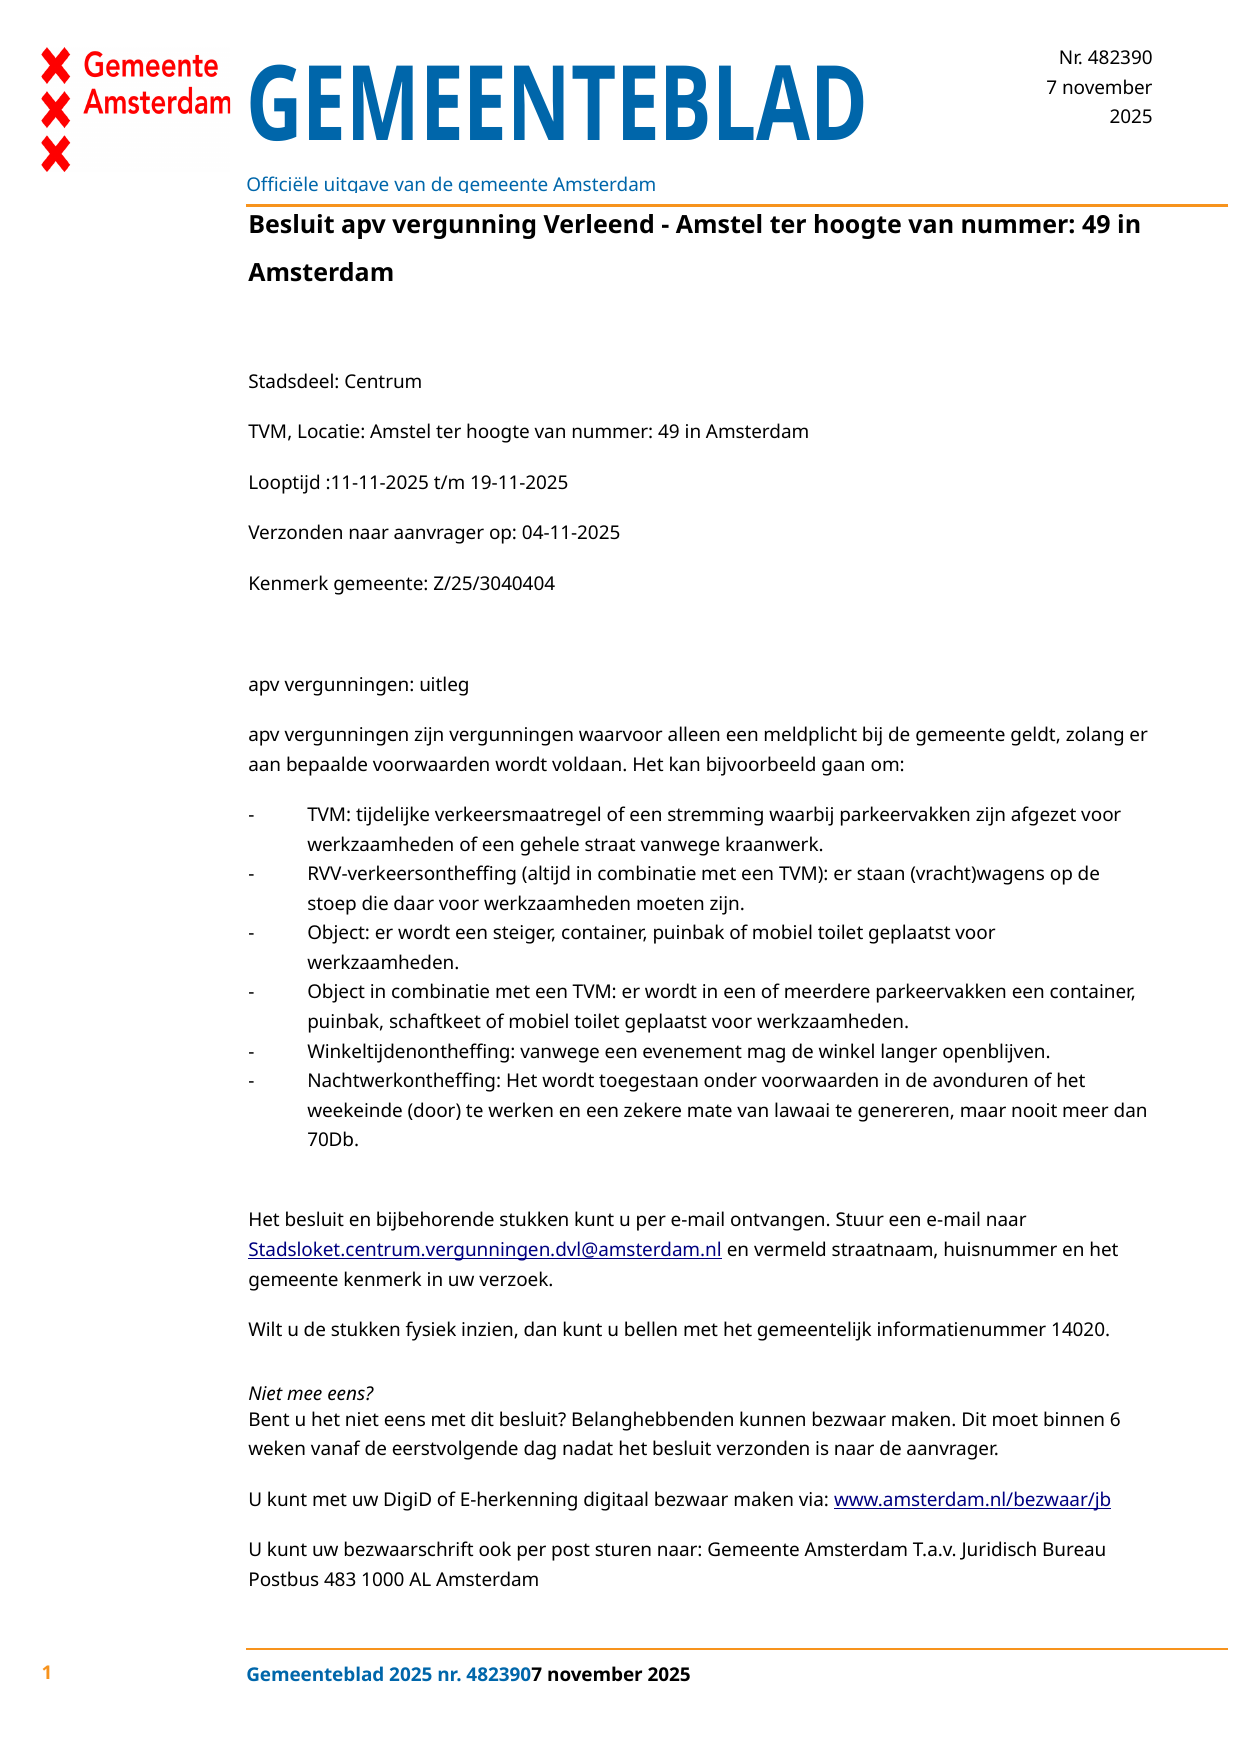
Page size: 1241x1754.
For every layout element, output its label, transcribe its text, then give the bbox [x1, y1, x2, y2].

text Verzonden naar aanvrager op: 04-11-2025 [248, 519, 1152, 545]
text TVM, Locatie: Amstel ter hoogte van nummer: 49 in Amsterdam [248, 419, 1152, 444]
text U kunt uw bezwaarschrift ook per post sturen naar: Gemeente Amsterdam T.a.v. Juridisch Bureau Postbus 483 1000 AL Amsterdam [248, 1536, 1152, 1592]
text Bent u het niet eens met dit besluit? Belanghebbenden kunnen bezwaar maken. Dit moet binnen 6 weken vanaf de eerstvolgende dag nadat het besluit verzonden is naar de aanvrager. [248, 1406, 1152, 1461]
text apv vergunningen zijn vergunningen waarvoor alleen een meldplicht bij de gemeente geldt, zolang er aan bepaalde voorwaarden wordt voldaan. Het kan bijvoorbeeld gaan om: [248, 721, 1152, 777]
text Wilt u de stukken fysiek inzien, dan kunt u bellen met het gemeentelijk informatienummer 14020. [248, 1316, 1152, 1342]
list Object: er wordt een steiger, container, puinbak of mobiel toilet geplaatst voor werkzaamheden. [248, 919, 1152, 975]
text Niet mee eens? [248, 1380, 1152, 1406]
list Winkeltijdenontheffing: vanwege een evenement mag de winkel langer openblijven. [248, 1038, 1152, 1064]
list Nachtwerkontheffing: Het wordt toegestaan onder voorwaarden in de avonduren of het weekeinde (door) te werken en een zekere mate van lawaai te genereren, maar nooit meer dan 70Db. [248, 1067, 1152, 1152]
picture [41, 47, 231, 172]
text Looptijd :11-11-2025 t/m 19-11-2025 [248, 469, 1152, 495]
list Object in combinatie met een TVM: er wordt in een of meerdere parkeervakken een container, puinbak, schaftkeet of mobiel toilet geplaatst voor werkzaamheden. [248, 979, 1152, 1034]
text Besluit apv vergunning Verleend - Amstel ter hoogte van nummer: 49 in Amsterdam [248, 207, 1152, 288]
list TVM: tijdelijke verkeersmaatregel of een stremming waarbij parkeervakken zijn afgezet voor werkzaamheden of een gehele straat vanwege kraanwerk. [248, 801, 1152, 857]
list RVV-verkeersontheffing (altijd in combinatie met een TVM): er staan (vracht)wagens op de stoep die daar voor werkzaamheden moeten zijn. [248, 860, 1152, 916]
text apv vergunningen: uitleg [248, 671, 1152, 697]
text U kunt met uw DigiD of E-herkenning digitaal bezwaar maken via: www.amsterdam.nl/bezwaar/jb [248, 1486, 1152, 1512]
text Het besluit en bijbehorende stukken kunt u per e-mail ontvangen. Stuur een e-mail naar Stadsloket.centrum.vergunningen.dvl@amsterdam.nl en vermeld straatnaam, huisnummer en het gemeente kenmerk in uw verzoek. [248, 1207, 1152, 1292]
text Kenmerk gemeente: Z/25/3040404 [248, 570, 1152, 596]
text Stadsdeel: Centrum [248, 368, 1152, 394]
